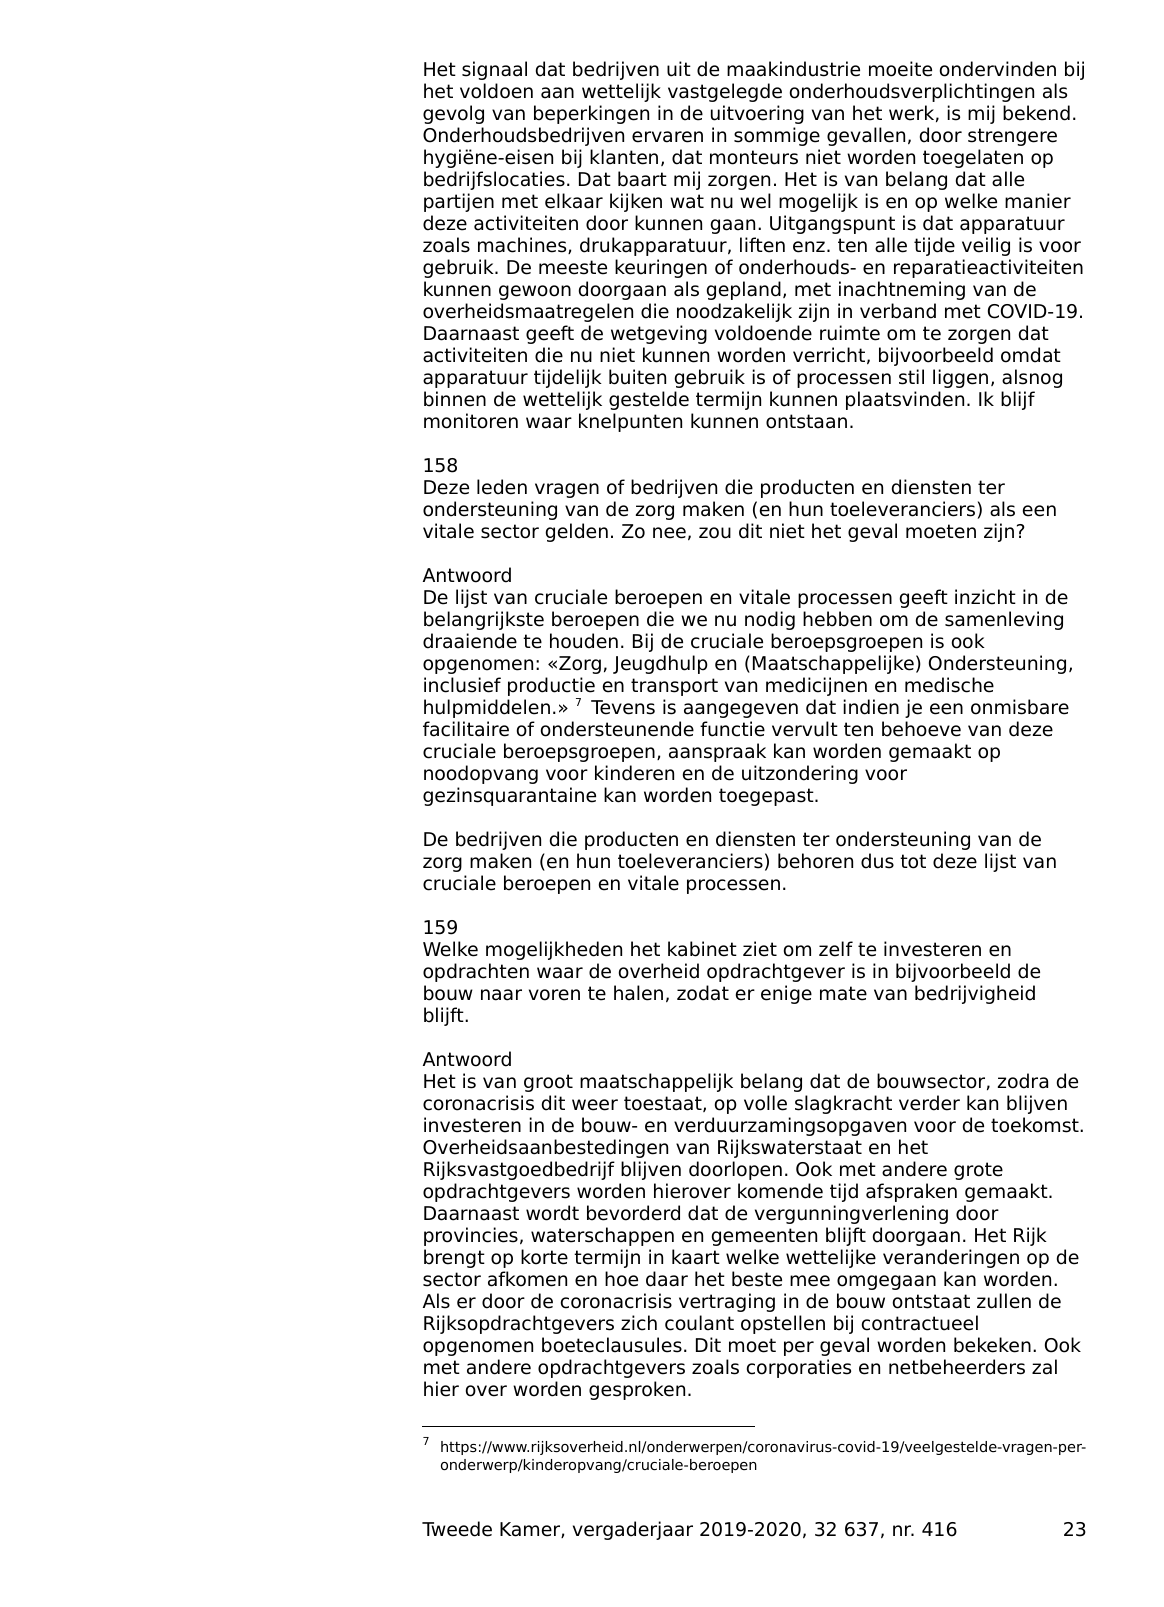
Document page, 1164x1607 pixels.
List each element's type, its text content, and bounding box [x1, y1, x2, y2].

text 158 [422, 455, 1087, 477]
text Antwoord [422, 1049, 1087, 1071]
text De bedrijven die producten en diensten ter ondersteuning van de zorg maken (en hun toeleveranciers) behoren dus tot deze lijst van cruciale beroepen en vitale processen. [422, 829, 1087, 895]
text De lijst van cruciale beroepen en vitale processen geeft inzicht in de belangrijkste beroepen die we nu nodig hebben om de samenleving draaiende te houden. Bij de cruciale beroepsgroepen is ook opgenomen: «Zorg, Jeugdhulp en (Maatschappelijke) Ondersteuning, inclusief productie en transport van medicijnen en medische hulpmiddelen.» Tevens is aangegeven dat indien je een onmisbare facilitaire of ondersteunende functie vervult ten behoeve van deze cruciale beroepsgroepen, aanspraak kan worden gemaakt op noodopvang voor kinderen en de uitzondering voor gezinsquarantaine kan worden toegepast. [422, 587, 1087, 807]
text 159 [422, 917, 1087, 939]
text https://www.rijksoverheid.nl/onderwerpen/coronavirus-covid-19/veelgestelde-vragen-per-onderwerp/kinderopvang/cruciale-beroepen [422, 1435, 1087, 1474]
text Antwoord [422, 565, 1087, 587]
text Het is van groot maatschappelijk belang dat de bouwsector, zodra de coronacrisis dit weer toestaat, op volle slagkracht verder kan blijven investeren in de bouw- en verduurzamingsopgaven voor de toekomst. Overheidsaanbestedingen van Rijkswaterstaat en het Rijksvastgoedbedrijf blijven doorlopen. Ook met andere grote opdrachtgevers worden hierover komende tijd afspraken gemaakt. Daarnaast wordt bevorderd dat de vergunningverlening door provincies, waterschappen en gemeenten blijft doorgaan. Het Rijk brengt op korte termijn in kaart welke wettelijke veranderingen op de sector afkomen en hoe daar het beste mee omgegaan kan worden. Als er door de coronacrisis vertraging in de bouw ontstaat zullen de Rijksopdrachtgevers zich coulant opstellen bij contractueel opgenomen boeteclausules. Dit moet per geval worden bekeken. Ook met andere opdrachtgevers zoals corporaties en netbeheerders zal hier over worden gesproken. [422, 1071, 1087, 1401]
text Welke mogelijkheden het kabinet ziet om zelf te investeren en opdrachten waar de overheid opdrachtgever is in bijvoorbeeld de bouw naar voren te halen, zodat er enige mate van bedrijvigheid blijft. [422, 939, 1087, 1027]
text Het signaal dat bedrijven uit de maakindustrie moeite ondervinden bij het voldoen aan wettelijk vastgelegde onderhoudsverplichtingen als gevolg van beperkingen in de uitvoering van het werk, is mij bekend. Onderhoudsbedrijven ervaren in sommige gevallen, door strengere hygiëne-eisen bij klanten, dat monteurs niet worden toegelaten op bedrijfslocaties. Dat baart mij zorgen. Het is van belang dat alle partijen met elkaar kijken wat nu wel mogelijk is en op welke manier deze activiteiten door kunnen gaan. Uitgangspunt is dat apparatuur zoals machines, drukapparatuur, liften enz. ten alle tijde veilig is voor gebruik. De meeste keuringen of onderhouds- en reparatieactiviteiten kunnen gewoon doorgaan als gepland, met inachtneming van de overheidsmaatregelen die noodzakelijk zijn in verband met COVID-19. Daarnaast geeft de wetgeving voldoende ruimte om te zorgen dat activiteiten die nu niet kunnen worden verricht, bijvoorbeeld omdat apparatuur tijdelijk buiten gebruik is of processen stil liggen, alsnog binnen de wettelijk gestelde termijn kunnen plaatsvinden. Ik blijf monitoren waar knelpunten kunnen ontstaan. [422, 59, 1087, 433]
text Deze leden vragen of bedrijven die producten en diensten ter ondersteuning van de zorg maken (en hun toeleveranciers) als een vitale sector gelden. Zo nee, zou dit niet het geval moeten zijn? [422, 477, 1087, 543]
